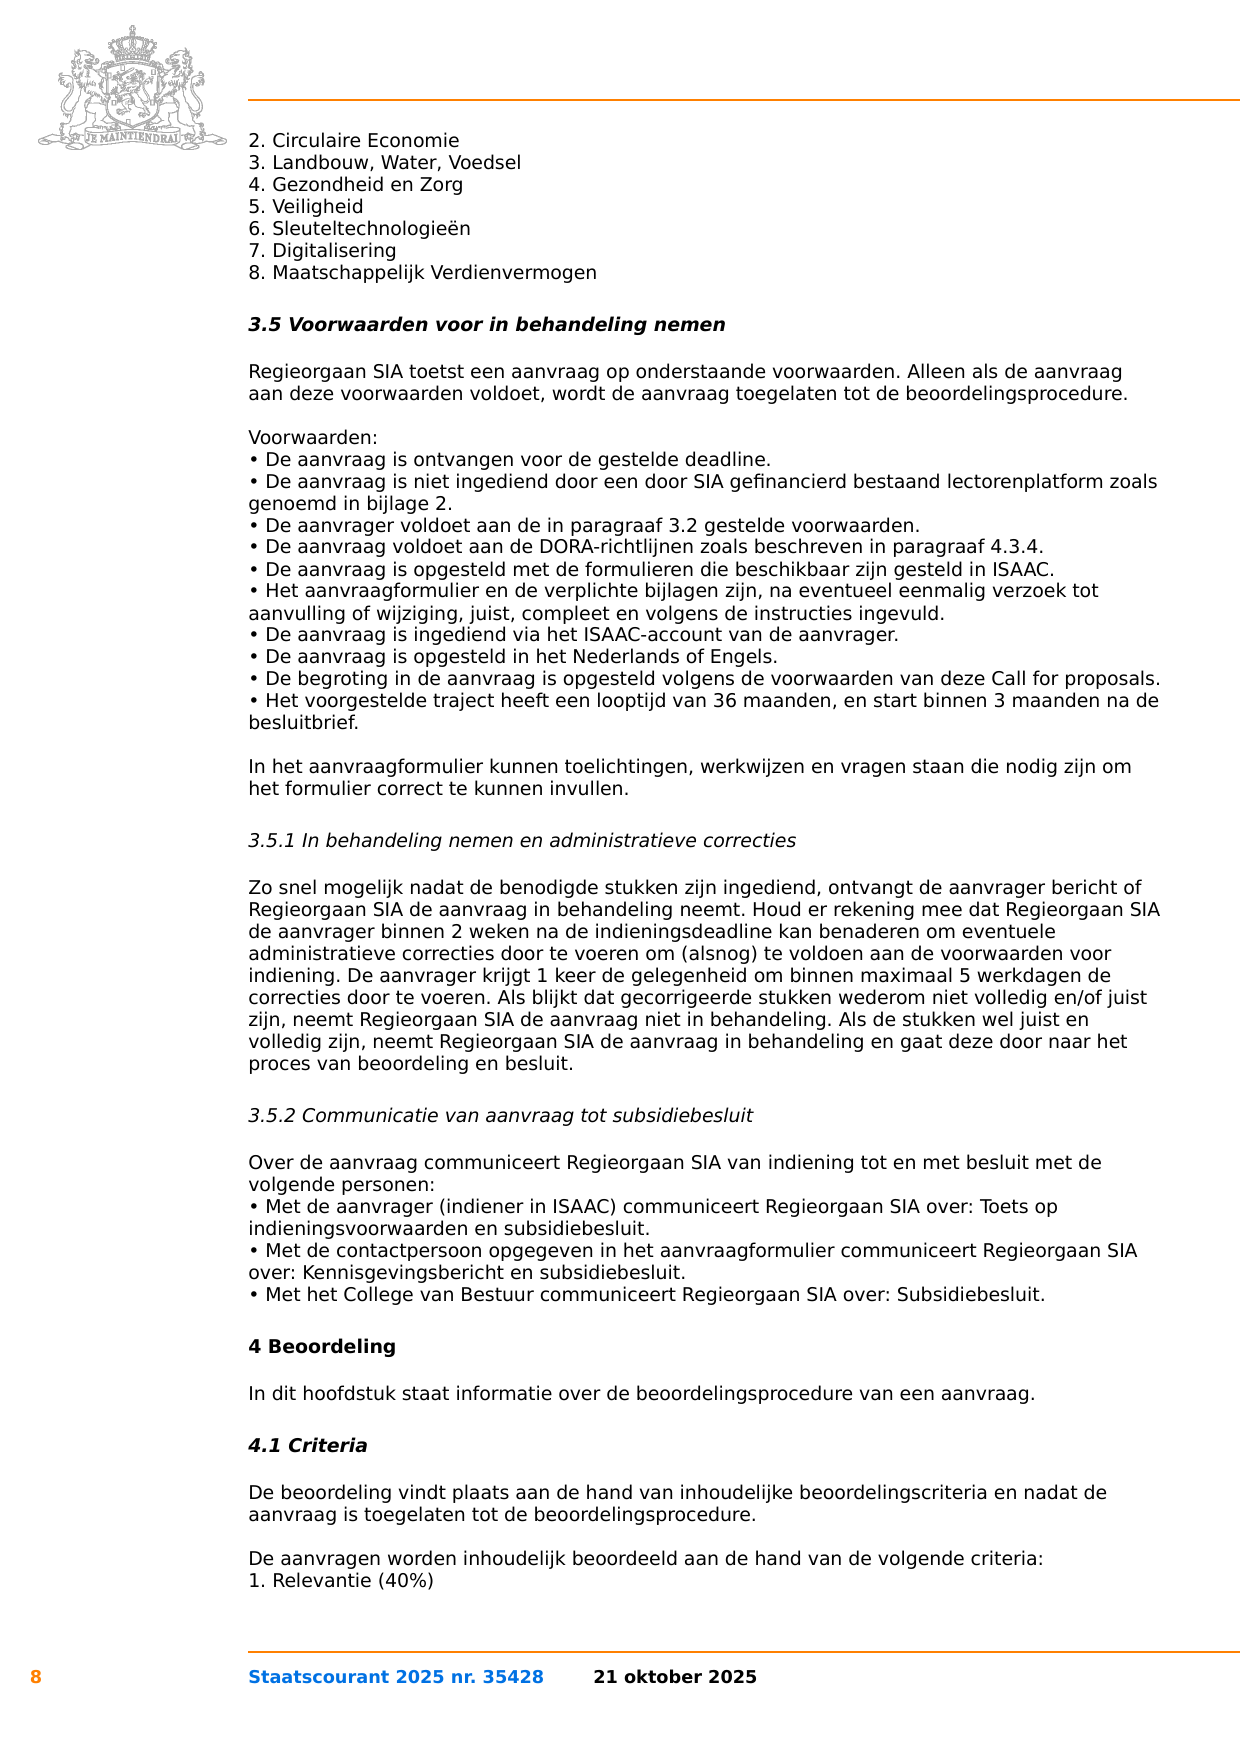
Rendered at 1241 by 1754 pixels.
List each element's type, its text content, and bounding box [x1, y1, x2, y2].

text • Met de aanvrager (indiener in ISAAC) communiceert Regieorgaan SIA over: Toets op indieningsvoorwaarden en subsidiebesluit. [248, 1196, 1163, 1240]
text 7. Digitalisering [248, 240, 1163, 262]
text • De aanvraag is ontvangen voor de gestelde deadline. [248, 448, 1163, 471]
text • De aanvraag voldoet aan de DORA-richtlijnen zoals beschreven in paragraaf 4.3.4. [248, 536, 1163, 558]
text 5. Veiligheid [248, 196, 1163, 218]
subtitle 4 Beoordeling [248, 1336, 1163, 1358]
text 6. Sleuteltechnologieën [248, 218, 1163, 240]
text De beoordeling vindt plaats aan de hand van inhoudelijke beoordelingscriteria en nadat de aanvraag is toegelaten tot de beoordelingsprocedure. [248, 1482, 1163, 1526]
text In het aanvraagformulier kunnen toelichtingen, werkwijzen en vragen staan die nodig zijn om het formulier correct te kunnen invullen. [248, 756, 1163, 800]
text In dit hoofdstuk staat informatie over de beoordelingsprocedure van een aanvraag. [248, 1383, 1163, 1405]
subtitle 4.1 Criteria [248, 1435, 1163, 1457]
text Voorwaarden: [248, 427, 1163, 448]
text 8. Maatschappelijk Verdienvermogen [248, 262, 1163, 284]
text 3. Landbouw, Water, Voedsel [248, 152, 1163, 174]
subtitle 3.5 Voorwaarden voor in behandeling nemen [248, 314, 1163, 336]
subtitle 3.5.2 Communicatie van aanvraag tot subsidiebesluit [248, 1105, 1163, 1127]
text 1. Relevantie (40%) [248, 1569, 1163, 1591]
text • De aanvraag is opgesteld in het Nederlands of Engels. [248, 646, 1163, 668]
text • Het voorgestelde traject heeft een looptijd van 36 maanden, en start binnen 3 maanden na de besluitbrief. [248, 690, 1163, 734]
subtitle 3.5.1 In behandeling nemen en administratieve correcties [248, 830, 1163, 852]
text 4. Gezondheid en Zorg [248, 174, 1163, 196]
text • De aanvraag is opgesteld met de formulieren die beschikbaar zijn gesteld in ISAAC. [248, 558, 1163, 580]
text Zo snel mogelijk nadat de benodigde stukken zijn ingediend, ontvangt de aanvrager bericht of Regieorgaan SIA de aanvraag in behandeling neemt. Houd er rekening mee dat Regieorgaan SIA de aanvrager binnen 2 weken na de indieningsdeadline kan benaderen om eventuele administratieve correcties door te voeren om (alsnog) te voldoen aan de voorwaarden voor indiening. De aanvrager krijgt 1 keer de gelegenheid om binnen maximaal 5 werkdagen de correcties door te voeren. Als blijkt dat gecorrigeerde stukken wederom niet volledig en/of juist zijn, neemt Regieorgaan SIA de aanvraag niet in behandeling. Als de stukken wel juist en volledig zijn, neemt Regieorgaan SIA de aanvraag in behandeling en gaat deze door naar het proces van beoordeling en besluit. [248, 877, 1163, 1075]
text Over de aanvraag communiceert Regieorgaan SIA van indiening tot en met besluit met de volgende personen: [248, 1152, 1163, 1196]
text De aanvragen worden inhoudelijk beoordeeld aan de hand van de volgende criteria: [248, 1547, 1163, 1569]
text • De aanvraag is ingediend via het ISAAC-account van de aanvrager. [248, 624, 1163, 646]
text • Met het College van Bestuur communiceert Regieorgaan SIA over: Subsidiebesluit. [248, 1284, 1163, 1306]
text • De aanvraag is niet ingediend door een door SIA gefinancierd bestaand lectorenplatform zoals genoemd in bijlage 2. [248, 471, 1163, 514]
picture [38, 25, 227, 150]
text • Met de contactpersoon opgegeven in het aanvraagformulier communiceert Regieorgaan SIA over: Kennisgevingsbericht en subsidiebesluit. [248, 1240, 1163, 1284]
text 2. Circulaire Economie [248, 130, 1163, 152]
text • De aanvrager voldoet aan de in paragraaf 3.2 gestelde voorwaarden. [248, 514, 1163, 536]
text Regieorgaan SIA toetst een aanvraag op onderstaande voorwaarden. Alleen als de aanvraag aan deze voorwaarden voldoet, wordt de aanvraag toegelaten tot de beoordelingsprocedure. [248, 361, 1163, 405]
text • Het aanvraagformulier en de verplichte bijlagen zijn, na eventueel eenmalig verzoek tot aanvulling of wijziging, juist, compleet en volgens de instructies ingevuld. [248, 580, 1163, 624]
text • De begroting in de aanvraag is opgesteld volgens de voorwaarden van deze Call for proposals. [248, 668, 1163, 690]
